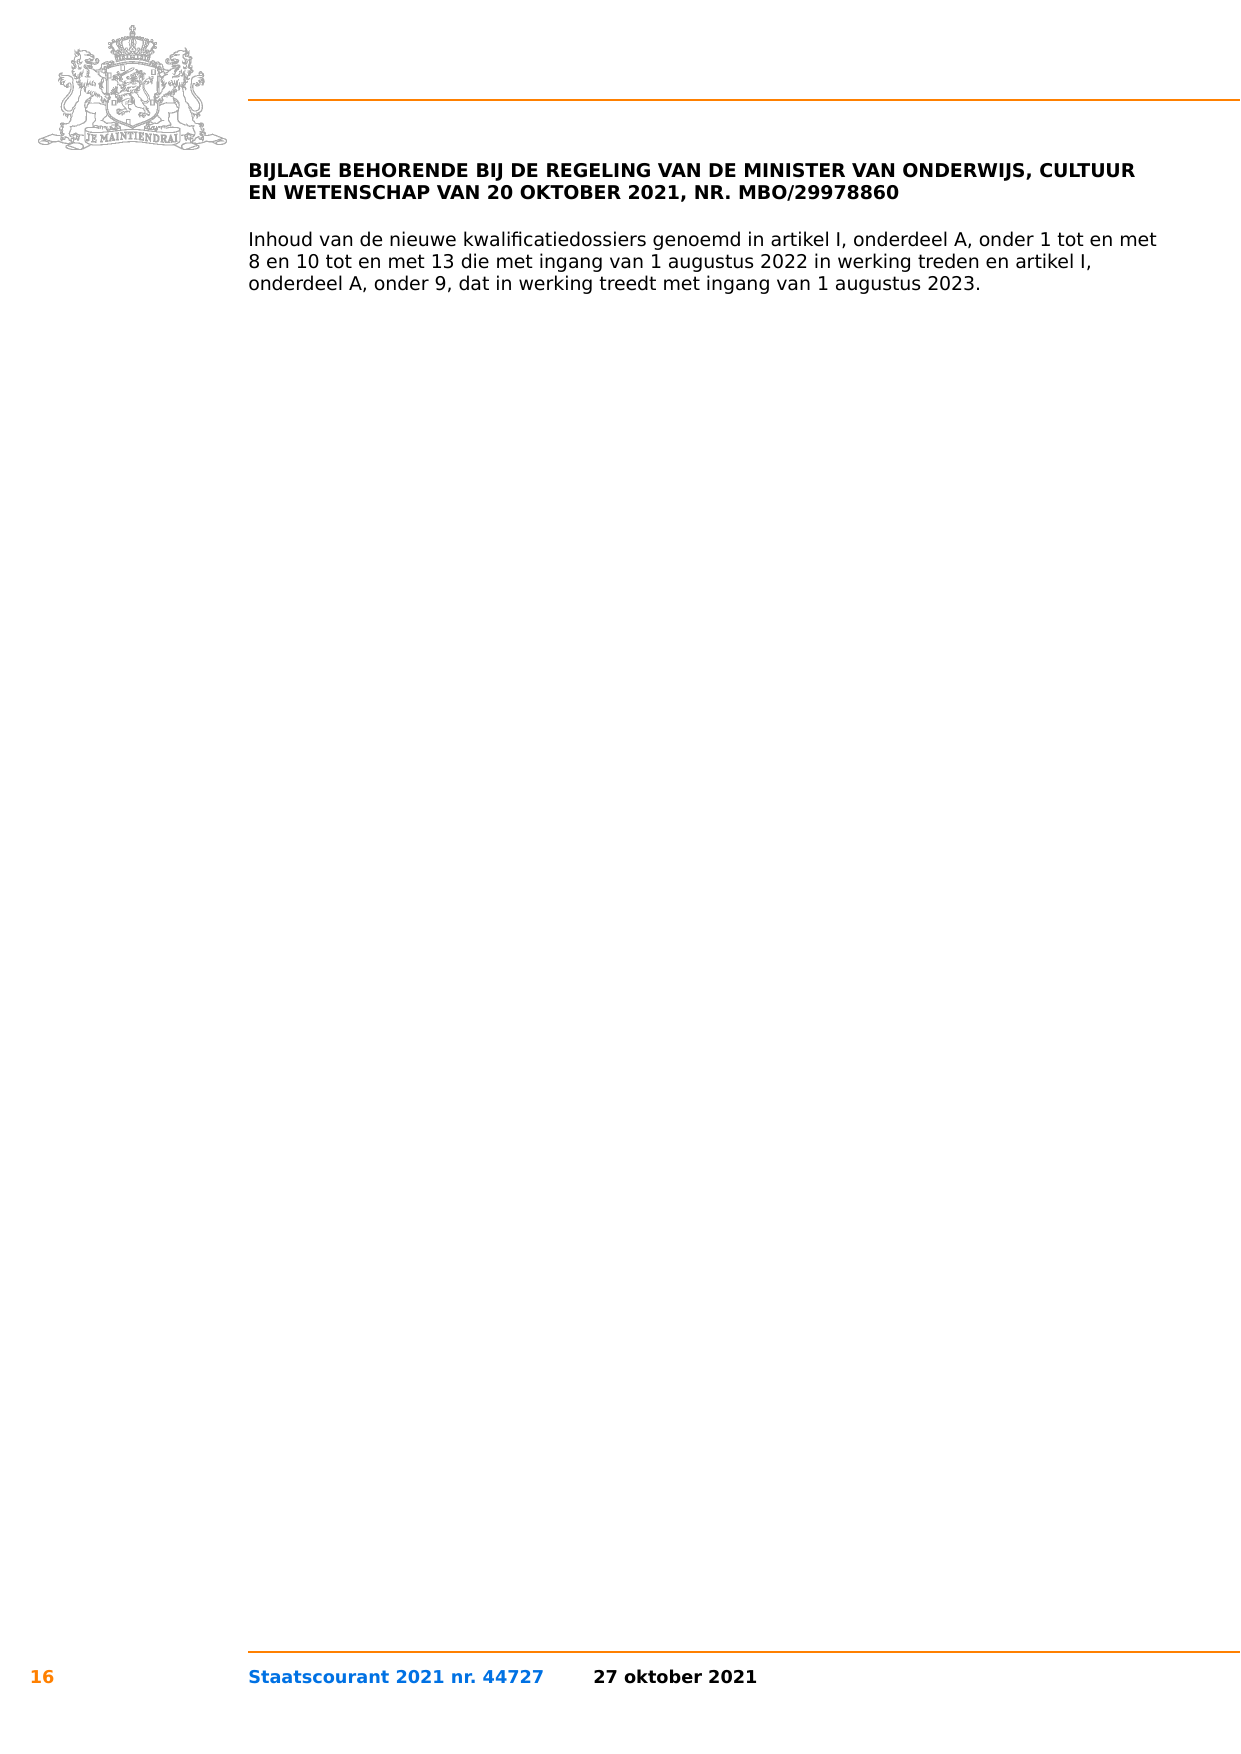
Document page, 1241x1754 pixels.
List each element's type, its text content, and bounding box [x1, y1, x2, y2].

text Inhoud van de nieuwe kwalificatiedossiers genoemd in artikel I, onderdeel A, onder 1 tot en met 8 en 10 tot en met 13 die met ingang van 1 augustus 2022 in werking treden en artikel I, onderdeel A, onder 9, dat in werking treedt met ingang van 1 augustus 2023. [248, 229, 1163, 295]
subtitle BIJLAGE BEHORENDE BIJ DE REGELING VAN DE MINISTER VAN ONDERWIJS, CULTUUR EN WETENSCHAP VAN 20 OKTOBER 2021, NR. MBO/29978860 [248, 160, 1163, 204]
picture [38, 25, 227, 150]
